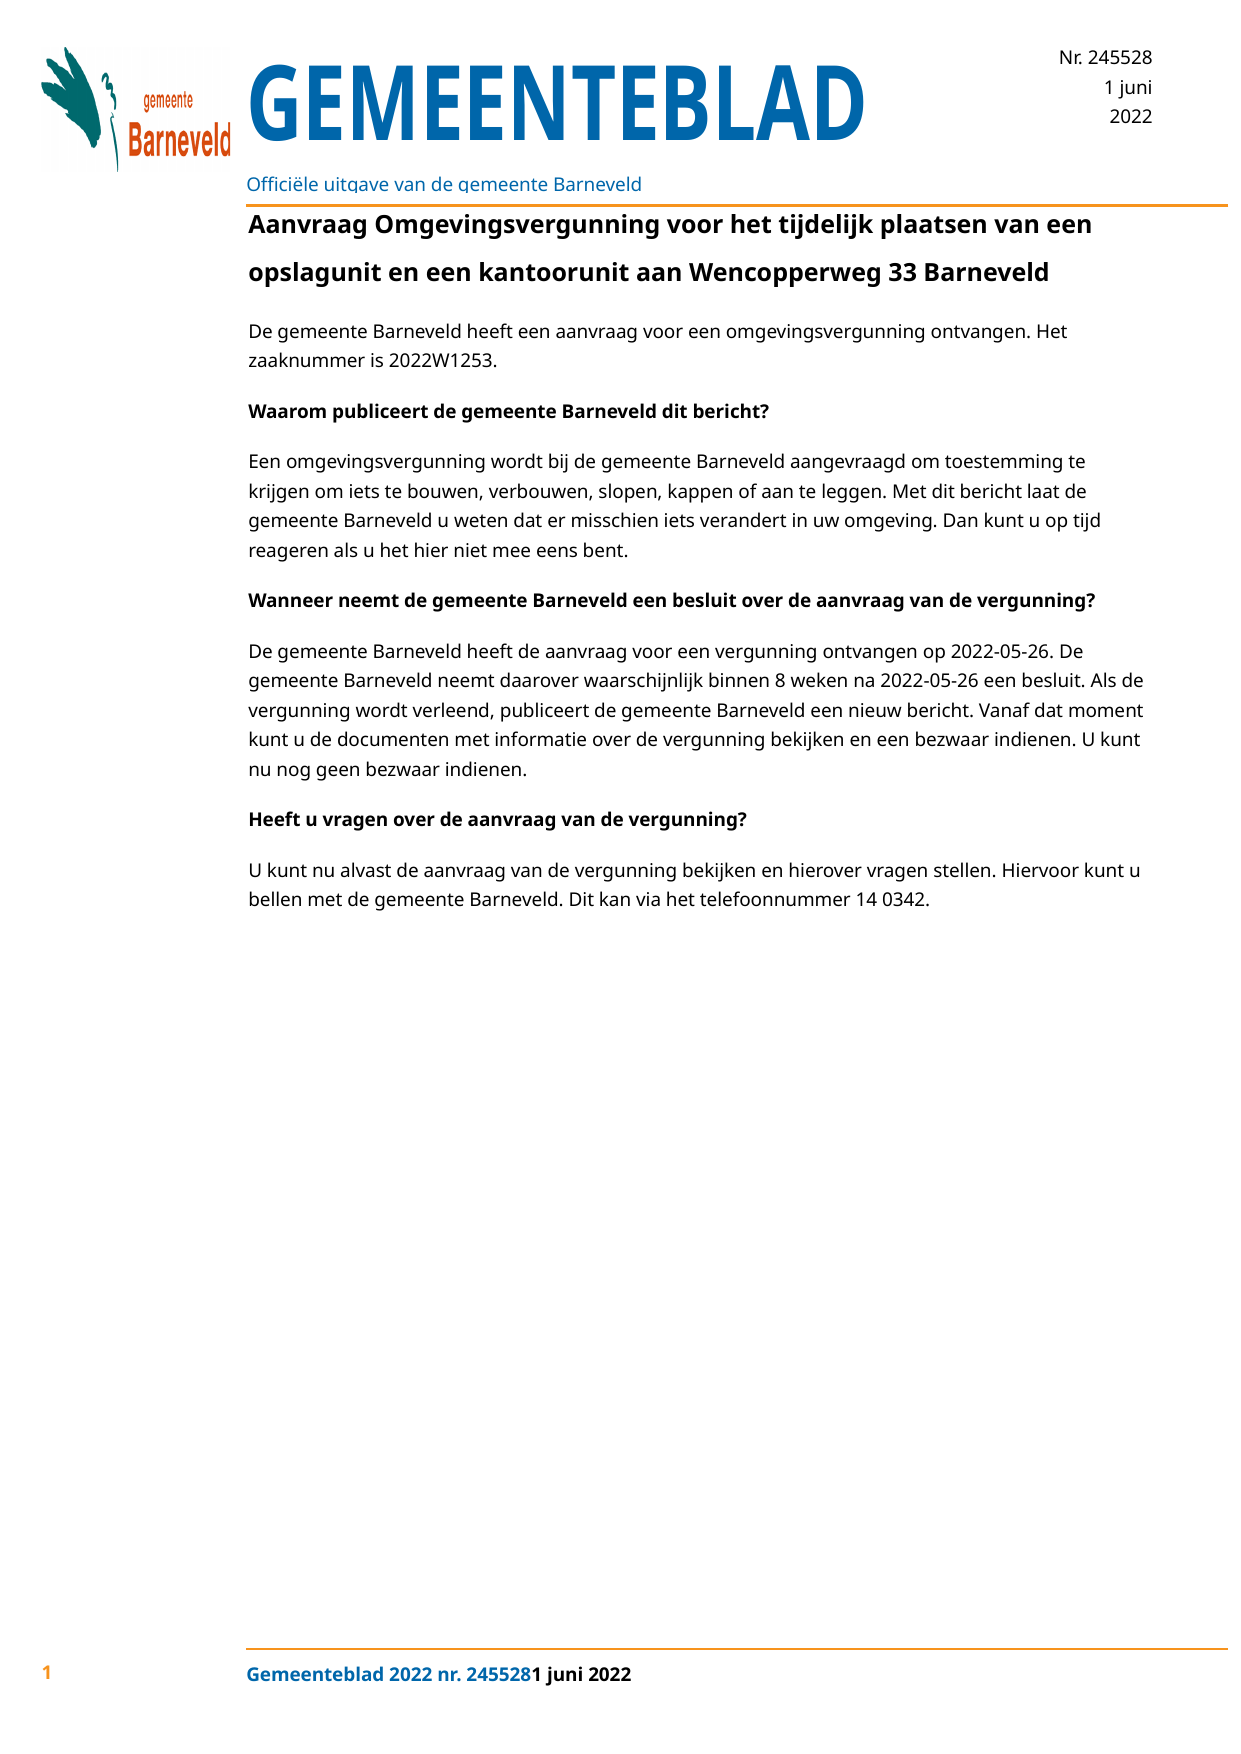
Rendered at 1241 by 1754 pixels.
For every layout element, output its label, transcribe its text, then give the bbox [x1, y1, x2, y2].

text Wanneer neemt de gemeente Barneveld een besluit over de aanvraag van de vergunning? [248, 587, 1152, 613]
picture [41, 47, 231, 172]
text De gemeente Barneveld heeft een aanvraag voor een omgevingsvergunning ontvangen. Het zaaknummer is 2022W1253. [248, 318, 1152, 373]
text De gemeente Barneveld heeft de aanvraag voor een vergunning ontvangen op 2022-05-26. De gemeente Barneveld neemt daarover waarschijnlijk binnen 8 weken na 2022-05-26 een besluit. Als de vergunning wordt verleend, publiceert de gemeente Barneveld een nieuw bericht. Vanaf dat moment kunt u de documenten met informatie over de vergunning bekijken en een bezwaar indienen. U kunt nu nog geen bezwaar indienen. [248, 638, 1152, 782]
text Aanvraag Omgevingsvergunning voor het tijdelijk plaatsen van een opslagunit en een kantoorunit aan Wencopperweg 33 Barneveld [248, 207, 1152, 288]
text Heeft u vragen over de aanvraag van de vergunning? [248, 807, 1152, 832]
text Een omgevingsvergunning wordt bij de gemeente Barneveld aangevraagd om toestemming te krijgen om iets te bouwen, verbouwen, slopen, kappen of aan te leggen. Met dit bericht laat de gemeente Barneveld u weten dat er misschien iets verandert in uw omgeving. Dan kunt u op tijd reageren als u het hier niet mee eens bent. [248, 448, 1152, 563]
text Waarom publiceert de gemeente Barneveld dit bericht? [248, 398, 1152, 424]
text U kunt nu alvast de aanvraag van de vergunning bekijken en hierover vragen stellen. Hiervoor kunt u bellen met de gemeente Barneveld. Dit kan via het telefoonnummer 14 0342. [248, 857, 1152, 912]
